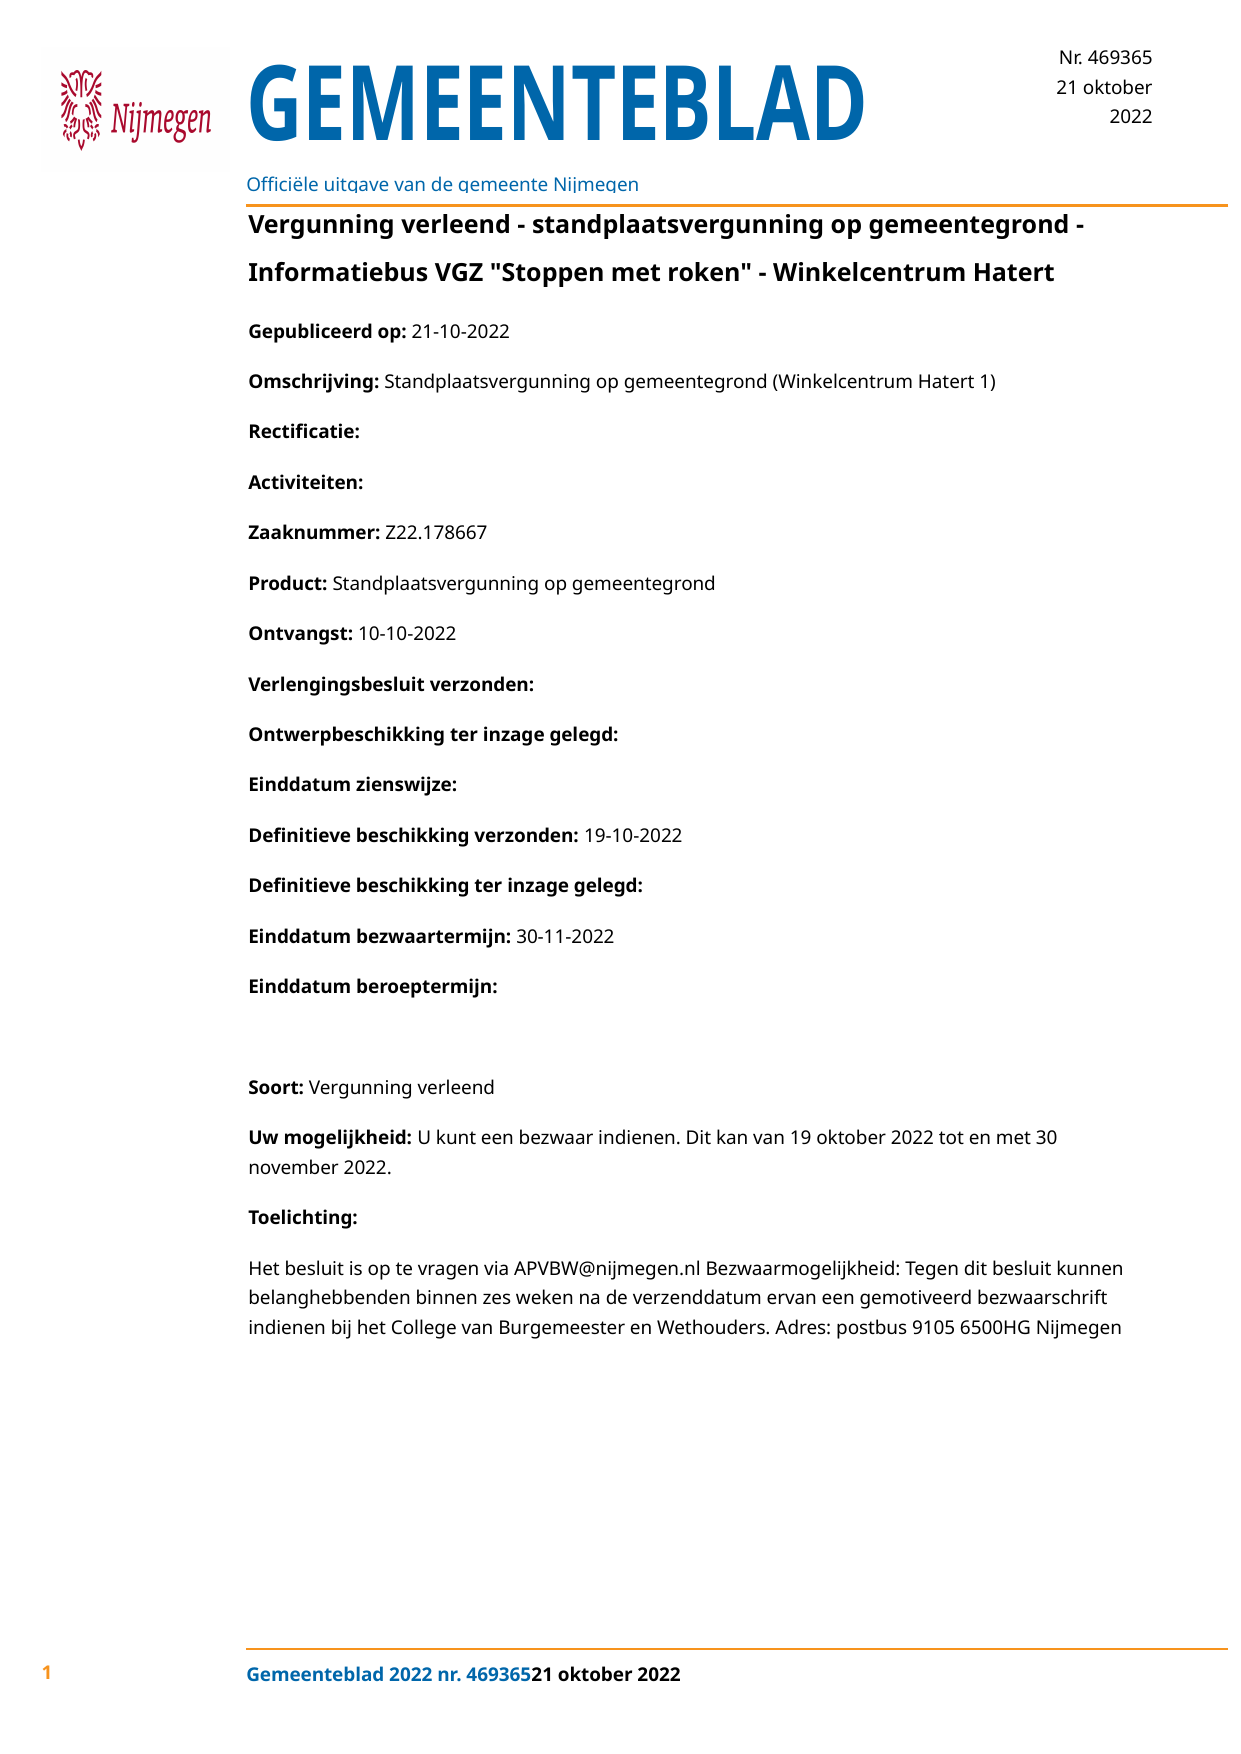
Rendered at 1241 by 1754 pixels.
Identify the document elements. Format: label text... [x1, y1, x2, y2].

text Einddatum beroeptermijn: [248, 973, 1152, 999]
text Uw mogelijkheid: U kunt een bezwaar indienen. Dit kan van 19 oktober 2022 tot en met 30 november 2022. [248, 1124, 1152, 1180]
text Zaaknummer: Z22.178667 [248, 519, 1152, 545]
text Omschrijving: Standplaatsvergunning op gemeentegrond (Winkelcentrum Hatert 1) [248, 368, 1152, 394]
text Ontvangst: 10-10-2022 [248, 620, 1152, 646]
text Definitieve beschikking ter inzage gelegd: [248, 872, 1152, 898]
text Verlengingsbesluit verzonden: [248, 671, 1152, 697]
picture [41, 47, 231, 172]
text Het besluit is op te vragen via APVBW@nijmegen.nl Bezwaarmogelijkheid: Tegen dit besluit kunnen belanghebbenden binnen zes weken na de verzenddatum ervan een gemotiveerd bezwaarschrift indienen bij het College van Burgemeester en Wethouders. Adres: postbus 9105 6500HG Nijmegen [248, 1255, 1152, 1340]
text Toelichting: [248, 1204, 1152, 1230]
text Einddatum zienswijze: [248, 772, 1152, 797]
text Einddatum bezwaartermijn: 30-11-2022 [248, 923, 1152, 949]
text Definitieve beschikking verzonden: 19-10-2022 [248, 822, 1152, 848]
text Vergunning verleend - standplaatsvergunning op gemeentegrond - Informatiebus VGZ "Stoppen met roken" - Winkelcentrum Hatert [248, 207, 1152, 288]
text Ontwerpbeschikking ter inzage gelegd: [248, 721, 1152, 747]
text Activiteiten: [248, 469, 1152, 495]
text Gepubliceerd op: 21-10-2022 [248, 318, 1152, 344]
text Soort: Vergunning verleend [248, 1074, 1152, 1100]
text Product: Standplaatsvergunning op gemeentegrond [248, 570, 1152, 596]
text Rectificatie: [248, 419, 1152, 444]
